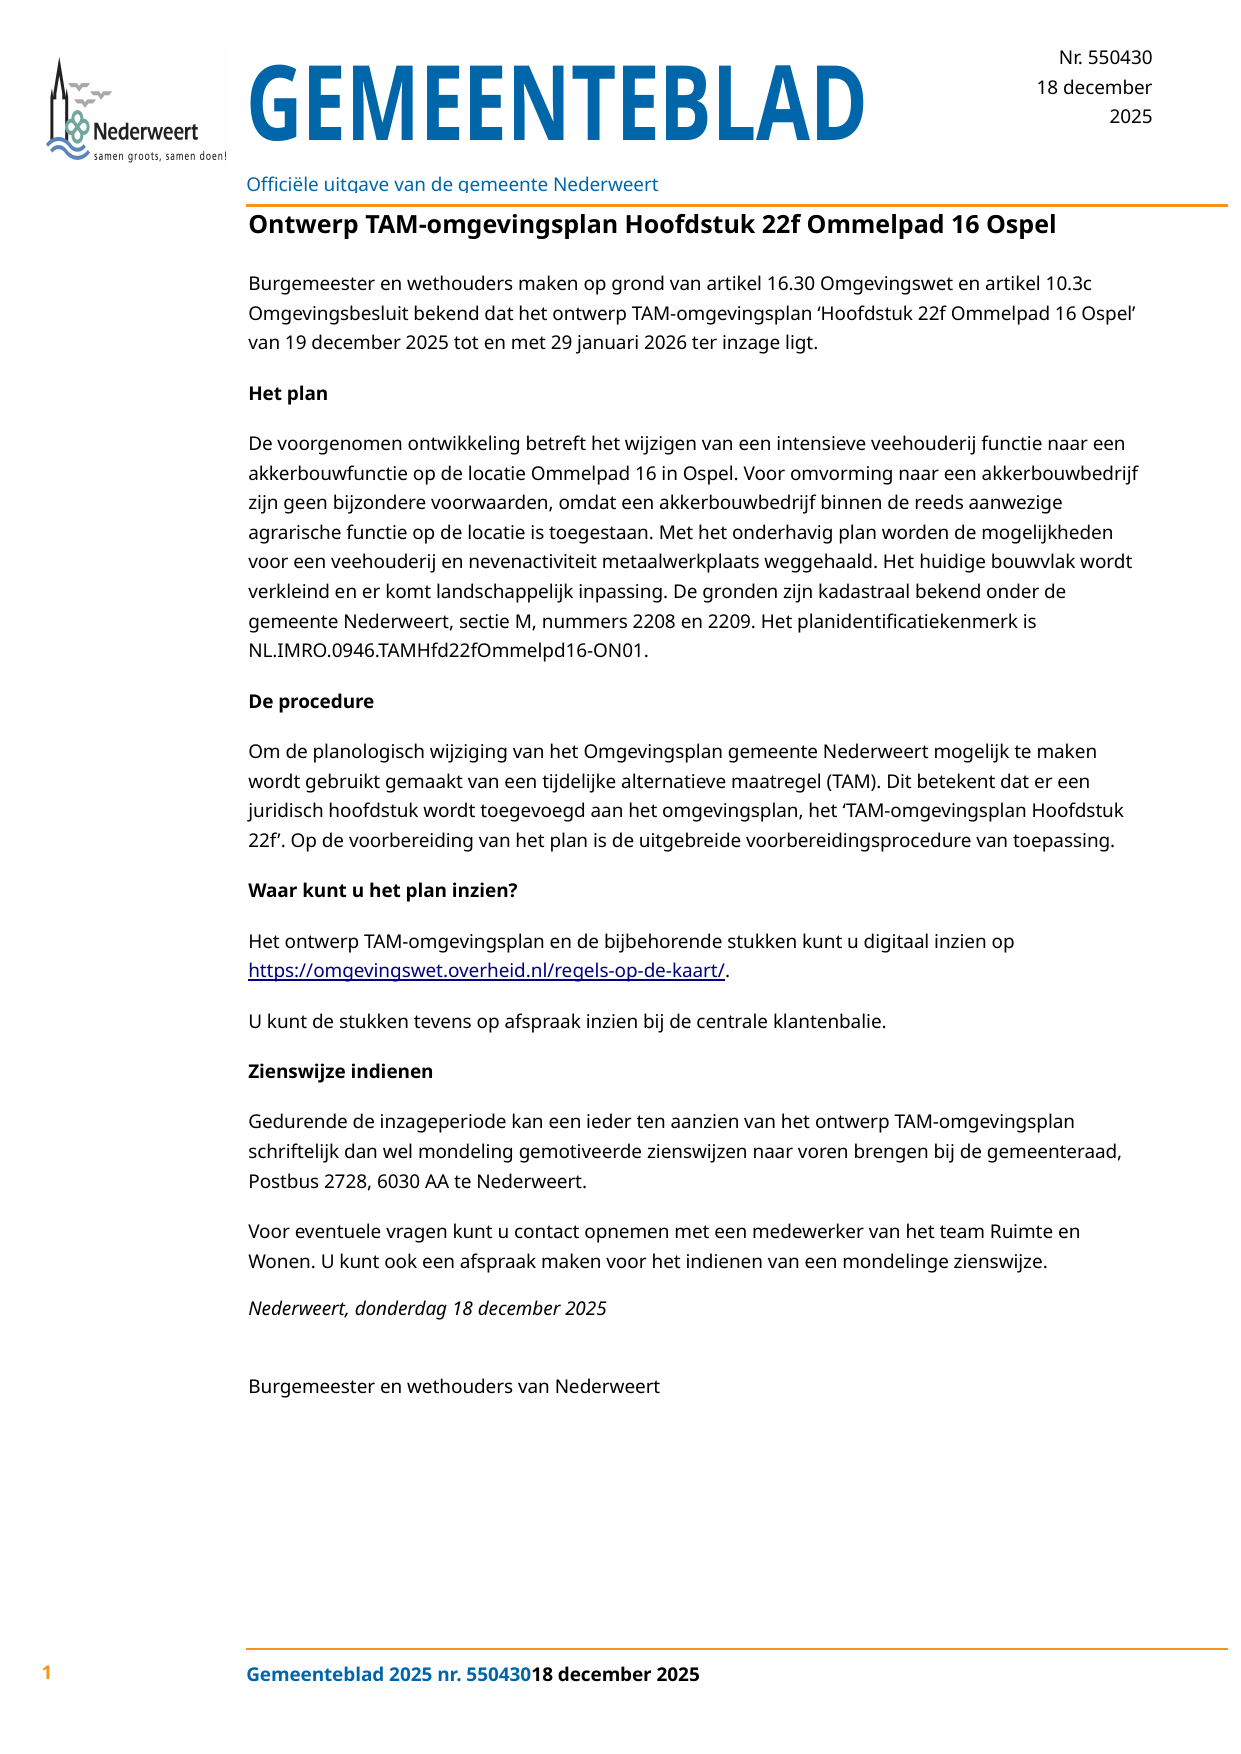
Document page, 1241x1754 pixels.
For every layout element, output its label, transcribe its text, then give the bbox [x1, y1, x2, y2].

text De voorgenomen ontwikkeling betreft het wijzigen van een intensieve veehouderij functie naar een akkerbouwfunctie op de locatie Ommelpad 16 in Ospel. Voor omvorming naar een akkerbouwbedrijf zijn geen bijzondere voorwaarden, omdat een akkerbouwbedrijf binnen de reeds aanwezige agrarische functie op de locatie is toegestaan. Met het onderhavig plan worden de mogelijkheden voor een veehouderij en nevenactiviteit metaalwerkplaats weggehaald. Het huidige bouwvlak wordt verkleind en er komt landschappelijk inpassing. De gronden zijn kadastraal bekend onder de gemeente Nederweert, sectie M, nummers 2208 en 2209. Het planidentificatiekenmerk is NL.IMRO.0946.TAMHfd22fOmmelpd16-ON01. [248, 430, 1152, 663]
text Het plan [248, 380, 1152, 406]
picture [41, 47, 231, 172]
text Nederweert, donderdag 18 december 2025 [248, 1296, 1152, 1321]
text Om de planologisch wijziging van het Omgevingsplan gemeente Nederweert mogelijk te maken wordt gebruikt gemaakt van een tijdelijke alternatieve maatregel (TAM). Dit betekent dat er een juridisch hoofdstuk wordt toegevoegd aan het omgevingsplan, het ‘TAM-omgevingsplan Hoofdstuk 22f’. Op de voorbereiding van het plan is de uitgebreide voorbereidingsprocedure van toepassing. [248, 738, 1152, 853]
text Ontwerp TAM-omgevingsplan Hoofdstuk 22f Ommelpad 16 Ospel [248, 207, 1152, 241]
text Voor eventuele vragen kunt u contact opnemen met een medewerker van het team Ruimte en Wonen. U kunt ook een afspraak maken voor het indienen van een mondelinge zienswijze. [248, 1218, 1152, 1273]
text Burgemeester en wethouders maken op grond van artikel 16.30 Omgevingswet en artikel 10.3c Omgevingsbesluit bekend dat het ontwerp TAM-omgevingsplan ‘Hoofdstuk 22f Ommelpad 16 Ospel’ van 19 december 2025 tot en met 29 januari 2026 ter inzage ligt. [248, 270, 1152, 355]
text De procedure [248, 688, 1152, 713]
text U kunt de stukken tevens op afspraak inzien bij de centrale klantenbalie. [248, 1008, 1152, 1033]
text Zienswijze indienen [248, 1058, 1152, 1084]
text Het ontwerp TAM-omgevingsplan en de bijbehorende stukken kunt u digitaal inzien op https://omgevingswet.overheid.nl/regels-op-de-kaart/. [248, 928, 1152, 983]
text Burgemeester en wethouders van Nederweert [248, 1373, 1152, 1398]
text Waar kunt u het plan inzien? [248, 877, 1152, 903]
text Gedurende de inzageperiode kan een ieder ten aanzien van het ontwerp TAM-omgevingsplan schriftelijk dan wel mondeling gemotiveerde zienswijzen naar voren brengen bij de gemeenteraad, Postbus 2728, 6030 AA te Nederweert. [248, 1109, 1152, 1193]
